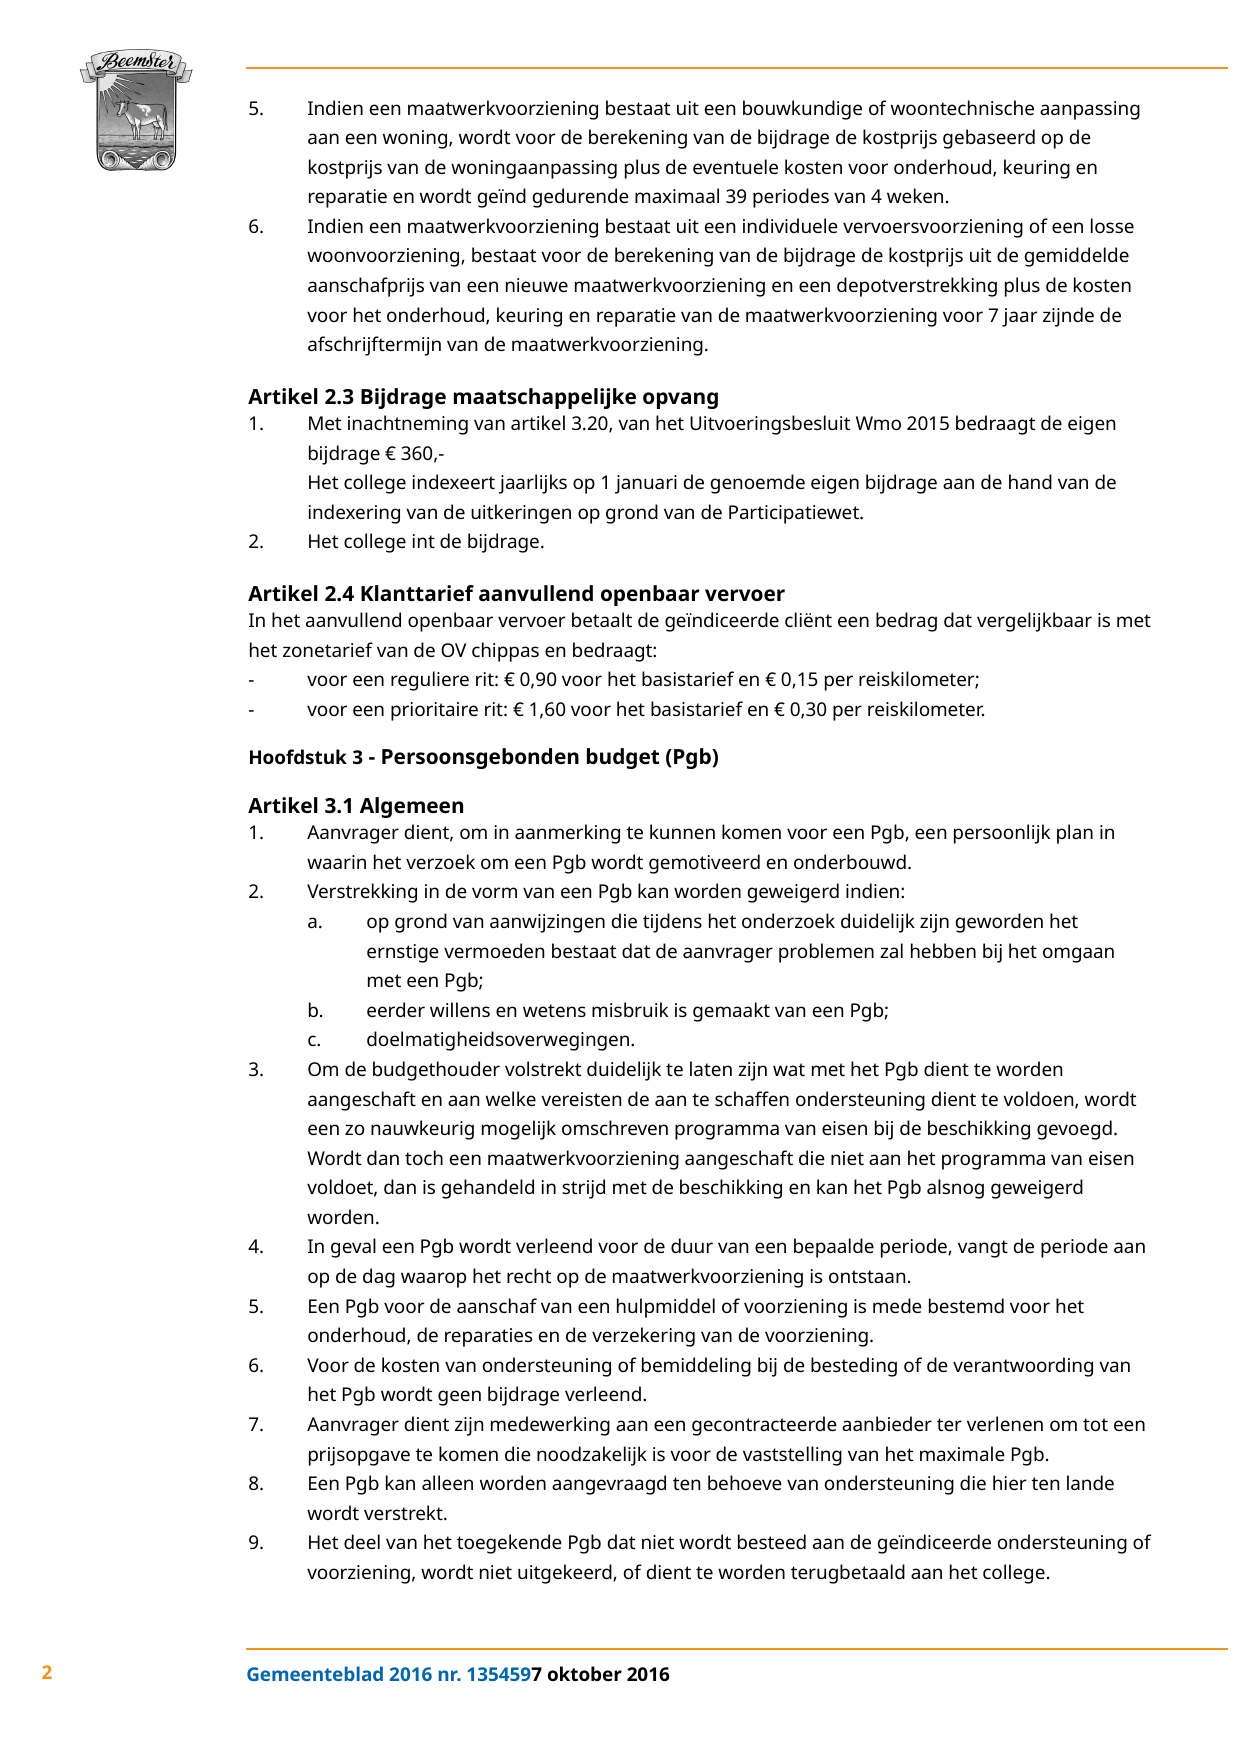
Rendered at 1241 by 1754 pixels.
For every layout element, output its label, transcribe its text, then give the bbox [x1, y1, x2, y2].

list Indien een maatwerkvoorziening bestaat uit een bouwkundige of woontechnische aanpassing aan een woning, wordt voor de berekening van de bijdrage de kostprijs gebaseerd op de kostprijs van de woningaanpassing plus de eventuele kosten voor onderhoud, keuring en reparatie en wordt geïnd gedurende maximaal 39 periodes van 4 weken. [248, 95, 1152, 209]
text Hoofdstuk 3 - Persoonsgebonden budget (Pgb) [248, 742, 1152, 770]
list Om de budgethouder volstrekt duidelijk te laten zijn wat met het Pgb dient te worden aangeschaft en aan welke vereisten de aan te schaffen ondersteuning dient te voldoen, wordt een zo nauwkeurig mogelijk omschreven programma van eisen bij de beschikking gevoegd. [248, 1056, 1152, 1141]
list voor een reguliere rit: € 0,90 voor het basistarief en € 0,15 per reiskilometer; [248, 667, 1152, 692]
list Verstrekking in de vorm van een Pgb kan worden geweigerd indien: [248, 879, 1152, 904]
list op grond van aanwijzingen die tijdens het onderzoek duidelijk zijn geworden het ernstige vermoeden bestaat dat de aanvrager problemen zal hebben bij het omgaan met een Pgb; [307, 908, 1152, 993]
picture [41, 47, 231, 172]
list Een Pgb voor de aanschaf van een hulpmiddel of voorziening is mede bestemd voor het onderhoud, de reparaties en de verzekering van de voorziening. [248, 1293, 1152, 1348]
text Artikel 3.1 Algemeen [248, 791, 1152, 819]
list Voor de kosten van ondersteuning of bemiddeling bij de besteding of de verantwoording van het Pgb wordt geen bijdrage verleend. [248, 1352, 1152, 1407]
list voor een prioritaire rit: € 1,60 voor het basistarief en € 0,30 per reiskilometer. [248, 696, 1152, 722]
text Artikel 2.3 Bijdrage maatschappelijke opvang [248, 382, 1152, 410]
list eerder willens en wetens misbruik is gemaakt van een Pgb; [307, 997, 1152, 1023]
list doelmatigheidsoverwegingen. [307, 1027, 1152, 1052]
list Het deel van het toegekende Pgb dat niet wordt besteed aan de geïndiceerde ondersteuning of voorziening, wordt niet uitgekeerd, of dient te worden terugbetaald aan het college. [248, 1529, 1152, 1585]
list Aanvrager dient zijn medewerking aan een gecontracteerde aanbieder ter verlenen om tot een prijsopgave te komen die noodzakelijk is voor de vaststelling van het maximale Pgb. [248, 1411, 1152, 1467]
text Artikel 2.4 Klanttarief aanvullend openbaar vervoer [248, 579, 1152, 607]
list Een Pgb kan alleen worden aangevraagd ten behoeve van ondersteuning die hier ten lande wordt verstrekt. [248, 1470, 1152, 1526]
text In het aanvullend openbaar vervoer betaalt de geïndiceerde cliënt een bedrag dat vergelijkbaar is met het zonetarief van de OV chippas en bedraagt: [248, 607, 1152, 663]
list Het college int de bijdrage. [248, 529, 1152, 554]
list Wordt dan toch een maatwerkvoorziening aangeschaft die niet aan het programma van eisen voldoet, dan is gehandeld in strijd met de beschikking en kan het Pgb alsnog geweigerd worden. [248, 1145, 1152, 1230]
list Met inachtneming van artikel 3.20, van het Uitvoeringsbesluit Wmo 2015 bedraagt de eigen bijdrage € 360,- [248, 410, 1152, 466]
list Aanvrager dient, om in aanmerking te kunnen komen voor een Pgb, een persoonlijk plan in waarin het verzoek om een Pgb wordt gemotiveerd en onderbouwd. [248, 819, 1152, 875]
list In geval een Pgb wordt verleend voor de duur van een bepaalde periode, vangt de periode aan op de dag waarop het recht op de maatwerkvoorziening is ontstaan. [248, 1234, 1152, 1289]
list Het college indexeert jaarlijks op 1 januari de genoemde eigen bijdrage aan de hand van de indexering van de uitkeringen op grond van de Participatiewet. [248, 469, 1152, 525]
list Indien een maatwerkvoorziening bestaat uit een individuele vervoersvoorziening of een losse woonvoorziening, bestaat voor de berekening van de bijdrage de kostprijs uit de gemiddelde aanschafprijs van een nieuwe maatwerkvoorziening en een depotverstrekking plus de kosten voor het onderhoud, keuring en reparatie van de maatwerkvoorziening voor 7 jaar zijnde de afschrijftermijn van de maatwerkvoorziening. [248, 213, 1152, 357]
